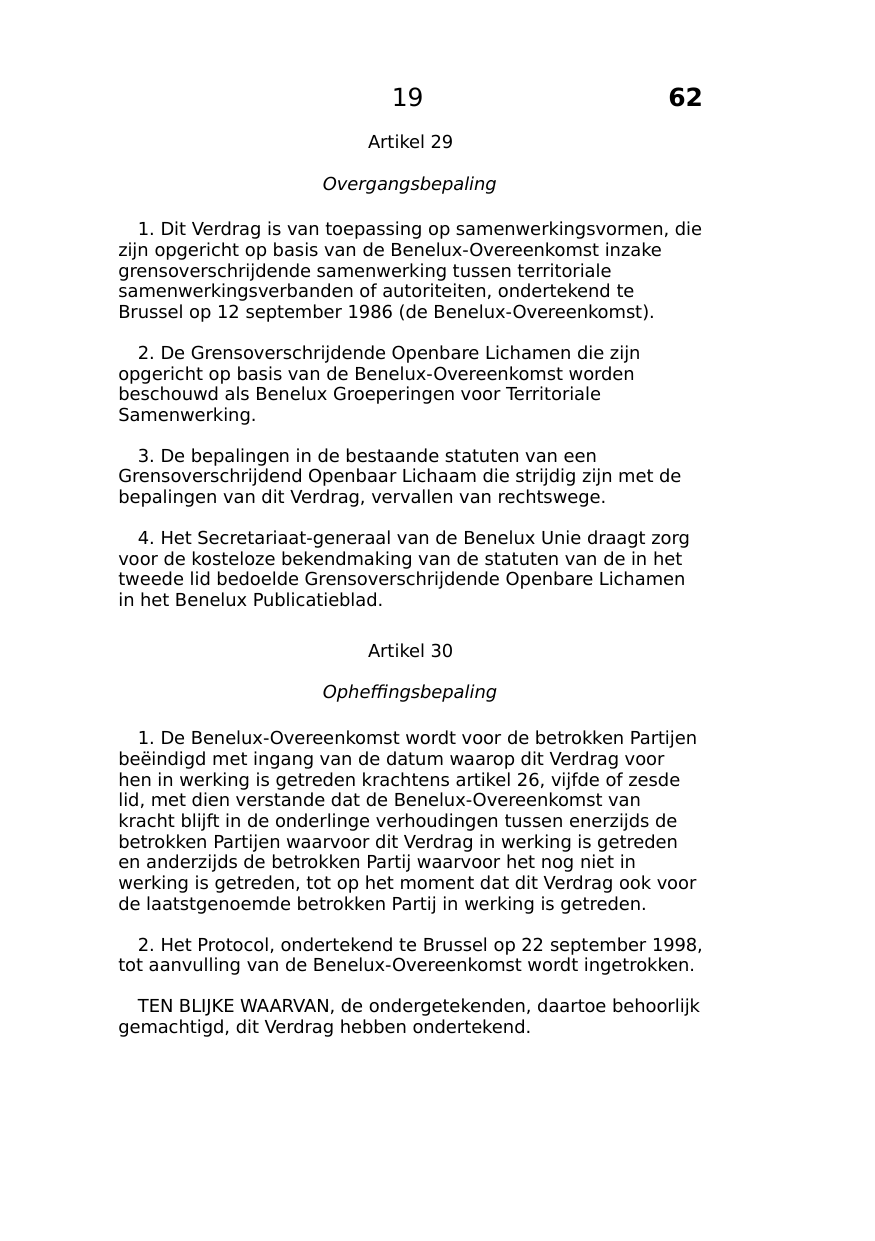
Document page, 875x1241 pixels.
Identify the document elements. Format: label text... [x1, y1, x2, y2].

text 3. De bepalingen in de bestaande statuten van een Grensoverschrijdend Openbaar Lichaam die strijdig zijn met de bepalingen van dit Verdrag, vervallen van rechtswege. [118, 446, 703, 508]
text TEN BLIJKE WAARVAN, de ondergetekenden, daartoe behoorlijk gemachtigd, dit Verdrag hebben ondertekend. [118, 996, 703, 1037]
text 1. De Benelux-Overeenkomst wordt voor de betrokken Partijen beëindigd met ingang van de datum waarop dit Verdrag voor hen in werking is getreden krachtens artikel 26, vijfde of zesde lid, met dien verstande dat de Benelux-Overeenkomst van kracht blijft in de onderlinge verhoudingen tussen enerzijds de betrokken Partijen waarvoor dit Verdrag in werking is getreden en anderzijds de betrokken Partij waarvoor het nog niet in werking is getreden, tot op het moment dat dit Verdrag ook voor de laatstgenoemde betrokken Partij in werking is getreden. [118, 728, 703, 914]
subtitle Artikel 30 Opheffingsbepaling [118, 641, 703, 703]
subtitle Artikel 29 Overgangsbepaling [118, 132, 703, 194]
text 4. Het Secretariaat-generaal van de Benelux Unie draagt zorg voor de kosteloze bekendmaking van de statuten van de in het tweede lid bedoelde Grensoverschrijdende Openbare Lichamen in het Benelux Publicatieblad. [118, 528, 703, 611]
text 1. Dit Verdrag is van toepassing op samenwerkingsvormen, die zijn opgericht op basis van de Benelux-Overeenkomst inzake grensoverschrijdende samenwerking tussen territoriale samenwerkingsverbanden of autoriteiten, ondertekend te Brussel op 12 september 1986 (de Benelux-Overeenkomst). [118, 219, 703, 323]
text 2. De Grensoverschrijdende Openbare Lichamen die zijn opgericht op basis van de Benelux-Overeenkomst worden beschouwd als Benelux Groeperingen voor Territoriale Samenwerking. [118, 343, 703, 426]
text 2. Het Protocol, ondertekend te Brussel op 22 september 1998, tot aanvulling van de Benelux-Overeenkomst wordt ingetrokken. [118, 934, 703, 976]
